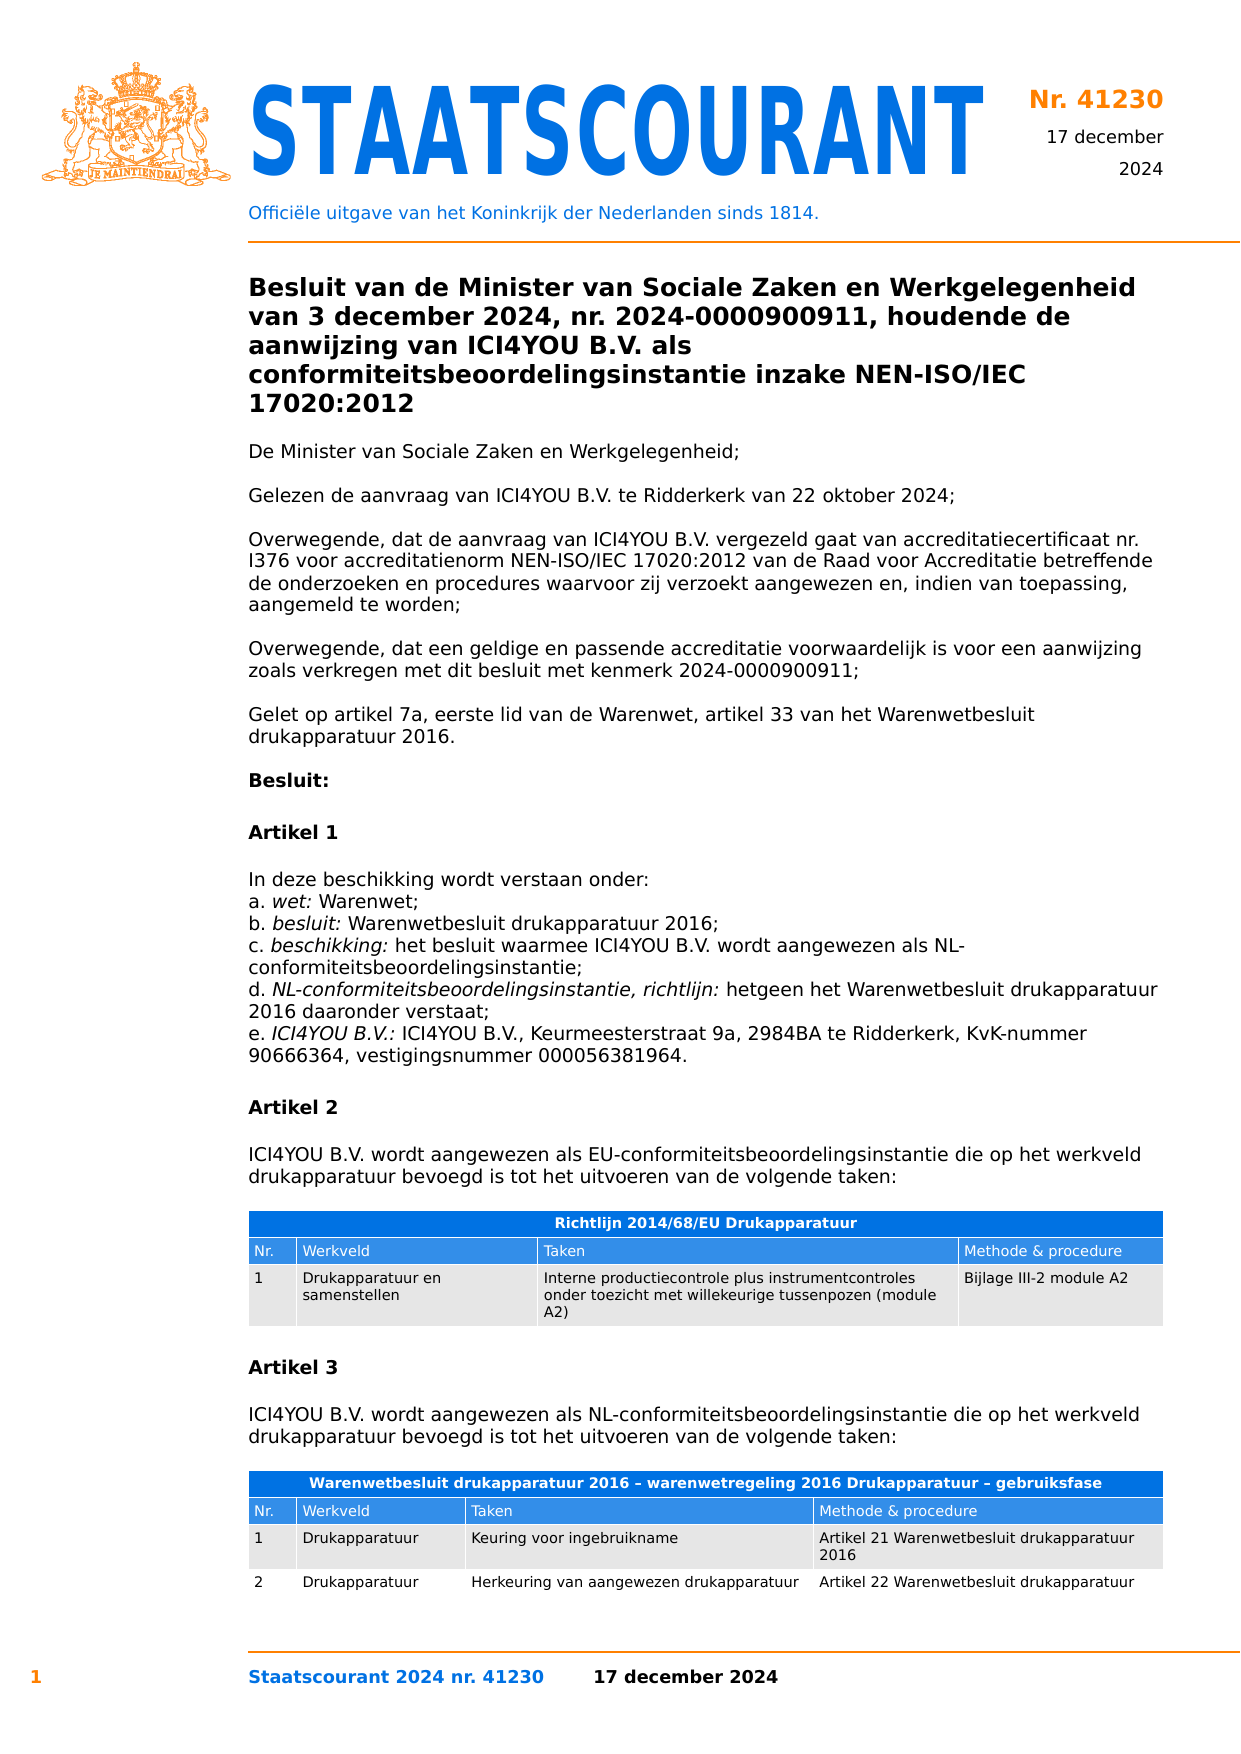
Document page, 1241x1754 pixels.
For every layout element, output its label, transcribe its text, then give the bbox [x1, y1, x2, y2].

table_cell Keuring voor ingebruikname [466, 1525, 813, 1569]
subtitle Artikel 3 [248, 1357, 1163, 1379]
text c. beschikking: het besluit waarmee ICI4YOU B.V. wordt aangewezen als NL-conformiteitsbeoordelingsinstantie; [248, 935, 1163, 979]
text Besluit: [248, 770, 1163, 792]
text Gelet op artikel 7a, eerste lid van de Warenwet, artikel 33 van het Warenwetbesluit drukapparatuur 2016. [248, 704, 1163, 748]
table_header Richtlijn 2014/68/EU Drukapparatuur [249, 1211, 1163, 1237]
table_cell 1 [249, 1265, 296, 1326]
table_cell 2024 [998, 153, 1240, 203]
table_header [25, 62, 248, 241]
text Overwegende, dat een geldige en passende accreditatie voorwaardelijk is voor een aanwijzing zoals verkregen met dit besluit met kenmerk 2024-0000900911; [248, 638, 1163, 682]
table_cell Artikel 22 Warenwetbesluit drukapparatuur [814, 1570, 1163, 1596]
text ICI4YOU B.V. wordt aangewezen als EU-conformiteitsbeoordelingsinstantie die op het werkveld drukapparatuur bevoegd is tot het uitvoeren van de volgende taken: [248, 1144, 1163, 1188]
text d. NL-conformiteitsbeoordelingsinstantie, richtlijn: hetgeen het Warenwetbesluit drukapparatuur 2016 daaronder verstaat; [248, 979, 1163, 1023]
subtitle Besluit van de Minister van Sociale Zaken en Werkgelegenheid van 3 december 2024, nr. 2024-0000900911, houdende de aanwijzing van ICI4YOU B.V. als conformiteitsbeoordelingsinstantie inzake NEN-ISO/IEC 17020:2012 [248, 273, 1163, 419]
text a. wet: Warenwet; [248, 891, 1163, 913]
picture [41, 62, 231, 186]
table_cell Taken [466, 1498, 813, 1524]
text In deze beschikking wordt verstaan onder: [248, 869, 1163, 891]
table_cell Bijlage III-2 module A2 [959, 1265, 1163, 1326]
table_header Warenwetbesluit drukapparatuur 2016 – warenwetregeling 2016 Drukapparatuur – gebruiksfase [249, 1471, 1163, 1497]
subtitle Artikel 2 [248, 1097, 1163, 1119]
table_cell Interne productiecontrole plus instrumentcontroles onder toezicht met willekeurige tussenpozen (module A2) [538, 1265, 958, 1326]
table_cell Artikel 21 Warenwetbesluit drukapparatuur 2016 [814, 1525, 1163, 1569]
subtitle Artikel 1 [248, 822, 1163, 844]
table_cell 2 [249, 1570, 296, 1596]
table_cell Methode & procedure [814, 1498, 1163, 1524]
table_cell Drukapparatuur [297, 1525, 465, 1569]
table_header Nr. 41230 [998, 62, 1240, 121]
table_cell Taken [538, 1238, 958, 1264]
table_cell Nr. [249, 1238, 296, 1264]
table_cell Drukapparatuur [297, 1570, 465, 1596]
text De Minister van Sociale Zaken en Werkgelegenheid; [248, 441, 1163, 463]
table_cell Herkeuring van aangewezen drukapparatuur [466, 1570, 813, 1596]
table_cell 17 december [998, 121, 1240, 153]
table_cell Werkveld [297, 1238, 537, 1264]
table_cell Methode & procedure [959, 1238, 1163, 1264]
table_cell Nr. [249, 1498, 296, 1524]
table_cell 1 [249, 1525, 296, 1569]
text Overwegende, dat de aanvraag van ICI4YOU B.V. vergezeld gaat van accreditatiecertificaat nr. I376 voor accreditatienorm NEN-ISO/IEC 17020:2012 van de Raad voor Accreditatie betreffende de onderzoeken en procedures waarvoor zij verzoekt aangewezen en, indien van toepassing, aangemeld te worden; [248, 528, 1163, 616]
table_cell Officiële uitgave van het Koninkrijk der Nederlanden sinds 1814. [248, 203, 1240, 241]
text b. besluit: Warenwetbesluit drukapparatuur 2016; [248, 913, 1163, 935]
text ICI4YOU B.V. wordt aangewezen als NL-conformiteitsbeoordelingsinstantie die op het werkveld drukapparatuur bevoegd is tot het uitvoeren van de volgende taken: [248, 1404, 1163, 1448]
table_cell Drukapparatuur en samenstellen [297, 1265, 537, 1326]
text e. ICI4YOU B.V.: ICI4YOU B.V., Keurmeesterstraat 9a, 2984BA te Ridderkerk, KvK-nummer 90666364, vestigingsnummer 000056381964. [248, 1023, 1163, 1067]
table_cell Werkveld [297, 1498, 465, 1524]
table_header STAATSCOURANT [248, 62, 998, 203]
text Gelezen de aanvraag van ICI4YOU B.V. te Ridderkerk van 22 oktober 2024; [248, 484, 1163, 507]
